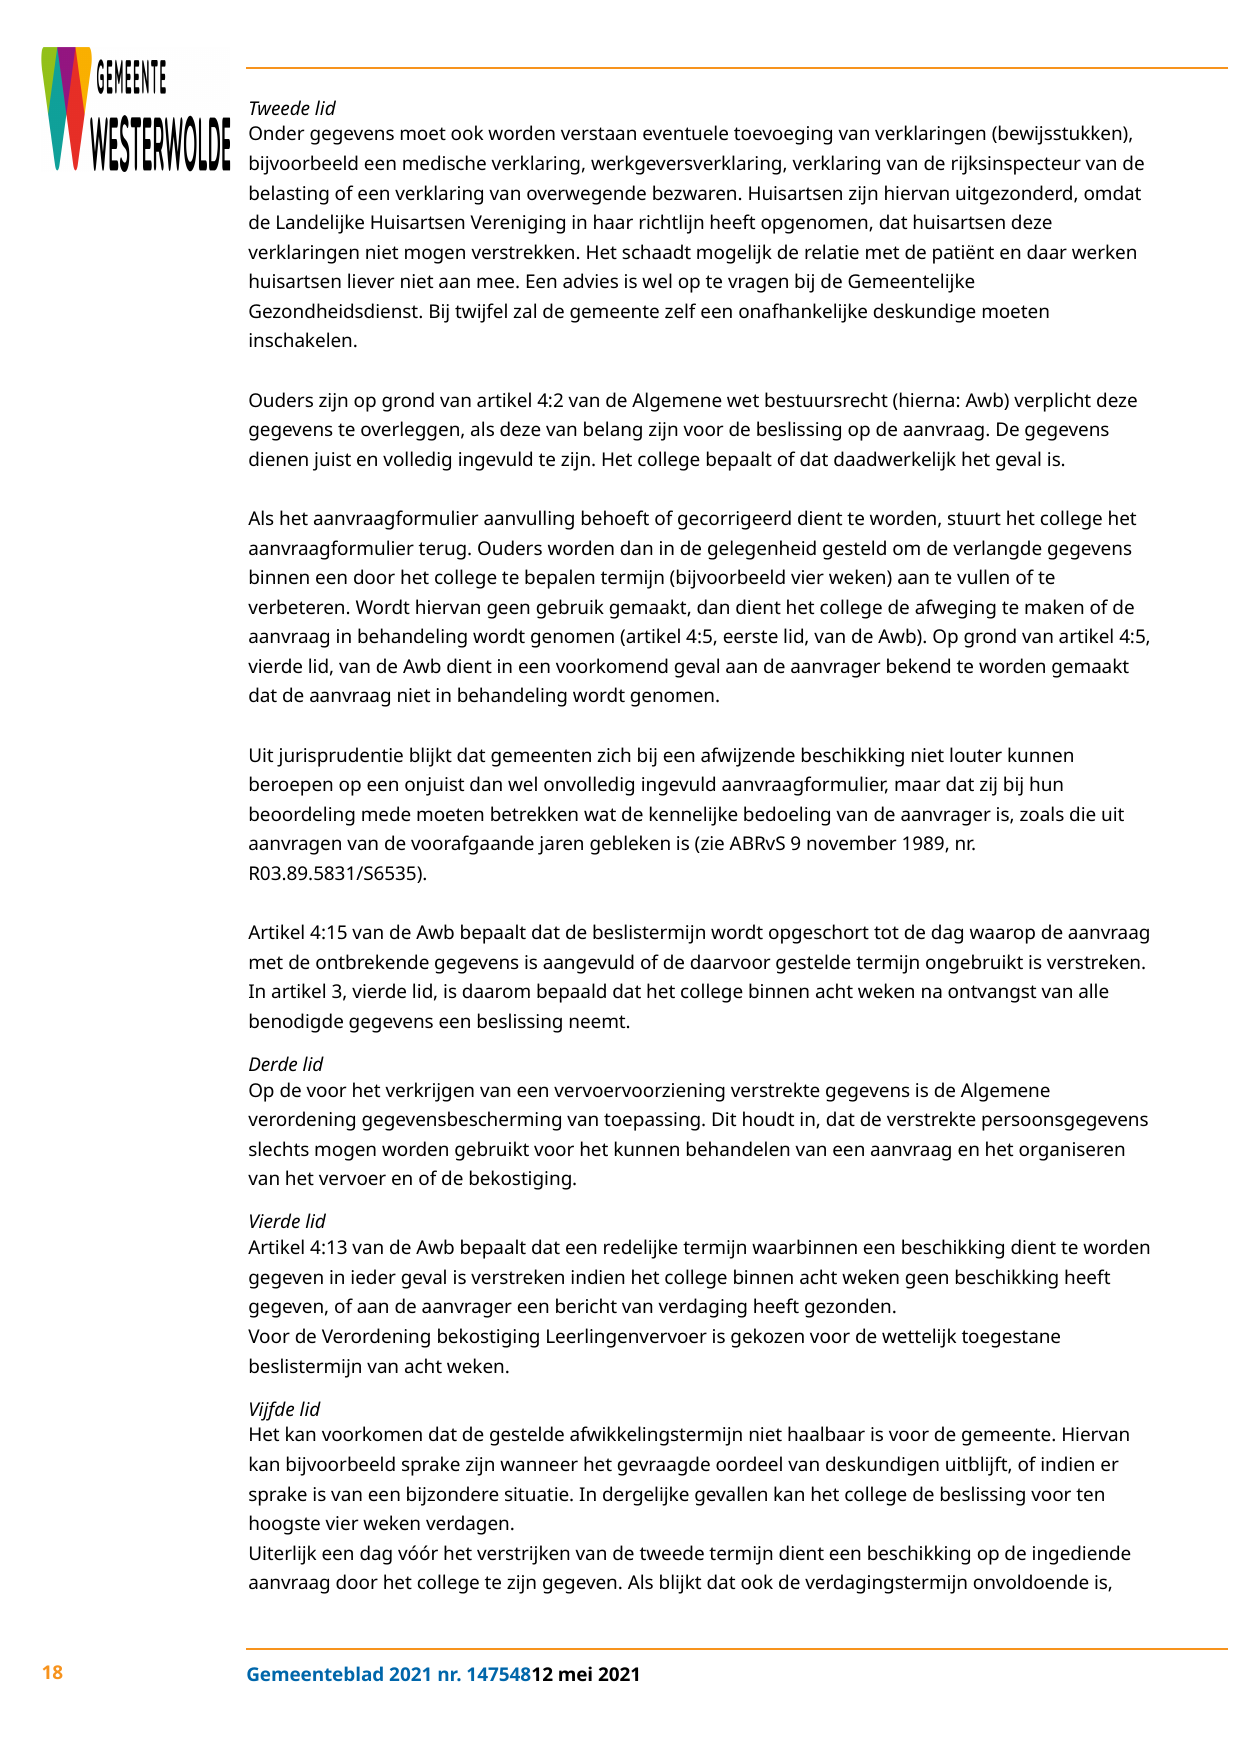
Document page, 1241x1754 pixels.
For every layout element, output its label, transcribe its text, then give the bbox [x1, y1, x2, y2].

text Artikel 4:13 van de Awb bepaalt dat een redelijke termijn waarbinnen een beschikking dient te worden gegeven in ieder geval is verstreken indien het college binnen acht weken geen beschikking heeft gegeven, of aan de aanvrager een bericht van verdaging heeft gezonden. [248, 1234, 1152, 1319]
text Uiterlijk een dag vóór het verstrijken van de tweede termijn dient een beschikking op de ingediende aanvraag door het college te zijn gegeven. Als blijkt dat ook de verdagingstermijn onvoldoende is, [248, 1540, 1152, 1595]
text Uit jurisprudentie blijkt dat gemeenten zich bij een afwijzende beschikking niet louter kunnen beroepen op een onjuist dan wel onvolledig ingevuld aanvraagformulier, maar dat zij bij hun beoordeling mede moeten betrekken wat de kennelijke bedoeling van de aanvrager is, zoals die uit aanvragen van de voorafgaande jaren gebleken is (zie ABRvS 9 november 1989, nr. R03.89.5831/S6535). [248, 742, 1152, 886]
text Derde lid [248, 1051, 1152, 1077]
text Het kan voorkomen dat de gestelde afwikkelingstermijn niet haalbaar is voor de gemeente. Hiervan kan bijvoorbeeld sprake zijn wanneer het gevraagde oordeel van deskundigen uitblijft, of indien er sprake is van een bijzondere situatie. In dergelijke gevallen kan het college de beslissing voor ten hoogste vier weken verdagen. [248, 1422, 1152, 1536]
picture [41, 47, 231, 172]
text Artikel 4:15 van de Awb bepaalt dat de beslistermijn wordt opgeschort tot de dag waarop de aanvraag met de ontbrekende gegevens is aangevuld of de daarvoor gestelde termijn ongebruikt is verstreken. In artikel 3, vierde lid, is daarom bepaald dat het college binnen acht weken na ontvangst van alle benodigde gegevens een beslissing neemt. [248, 919, 1152, 1034]
text Tweede lid [248, 95, 1152, 121]
text Vijfde lid [248, 1396, 1152, 1422]
text Als het aanvraagformulier aanvulling behoeft of gecorrigeerd dient te worden, stuurt het college het aanvraagformulier terug. Ouders worden dan in de gelegenheid gesteld om de verlangde gegevens binnen een door het college te bepalen termijn (bijvoorbeeld vier weken) aan te vullen of te verbeteren. Wordt hiervan geen gebruik gemaakt, dan dient het college de afweging te maken of de aanvraag in behandeling wordt genomen (artikel 4:5, eerste lid, van de Awb). Op grond van artikel 4:5, vierde lid, van de Awb dient in een voorkomend geval aan de aanvrager bekend te worden gemaakt dat de aanvraag niet in behandeling wordt genomen. [248, 505, 1152, 708]
text Voor de Verordening bekostiging Leerlingenvervoer is gekozen voor de wettelijk toegestane beslistermijn van acht weken. [248, 1323, 1152, 1378]
text Onder gegevens moet ook worden verstaan eventuele toevoeging van verklaringen (bewijsstukken), bijvoorbeeld een medische verklaring, werkgeversverklaring, verklaring van de rijksinspecteur van de belasting of een verklaring van overwegende bezwaren. Huisartsen zijn hiervan uitgezonderd, omdat de Landelijke Huisartsen Vereniging in haar richtlijn heeft opgenomen, dat huisartsen deze verklaringen niet mogen verstrekken. Het schaadt mogelijk de relatie met de patiënt en daar werken huisartsen liever niet aan mee. Een advies is wel op te vragen bij de Gemeentelijke Gezondheidsdienst. Bij twijfel zal de gemeente zelf een onafhankelijke deskundige moeten inschakelen. [248, 121, 1152, 353]
text Vierde lid [248, 1209, 1152, 1234]
text Op de voor het verkrijgen van een vervoervoorziening verstrekte gegevens is de Algemene verordening gegevensbescherming van toepassing. Dit houdt in, dat de verstrekte persoonsgegevens slechts mogen worden gebruikt voor het kunnen behandelen van een aanvraag en het organiseren van het vervoer en of de bekostiging. [248, 1077, 1152, 1191]
text Ouders zijn op grond van artikel 4:2 van de Algemene wet bestuursrecht (hierna: Awb) verplicht deze gegevens te overleggen, als deze van belang zijn voor de beslissing op de aanvraag. De gegevens dienen juist en volledig ingevuld te zijn. Het college bepaalt of dat daadwerkelijk het geval is. [248, 387, 1152, 472]
